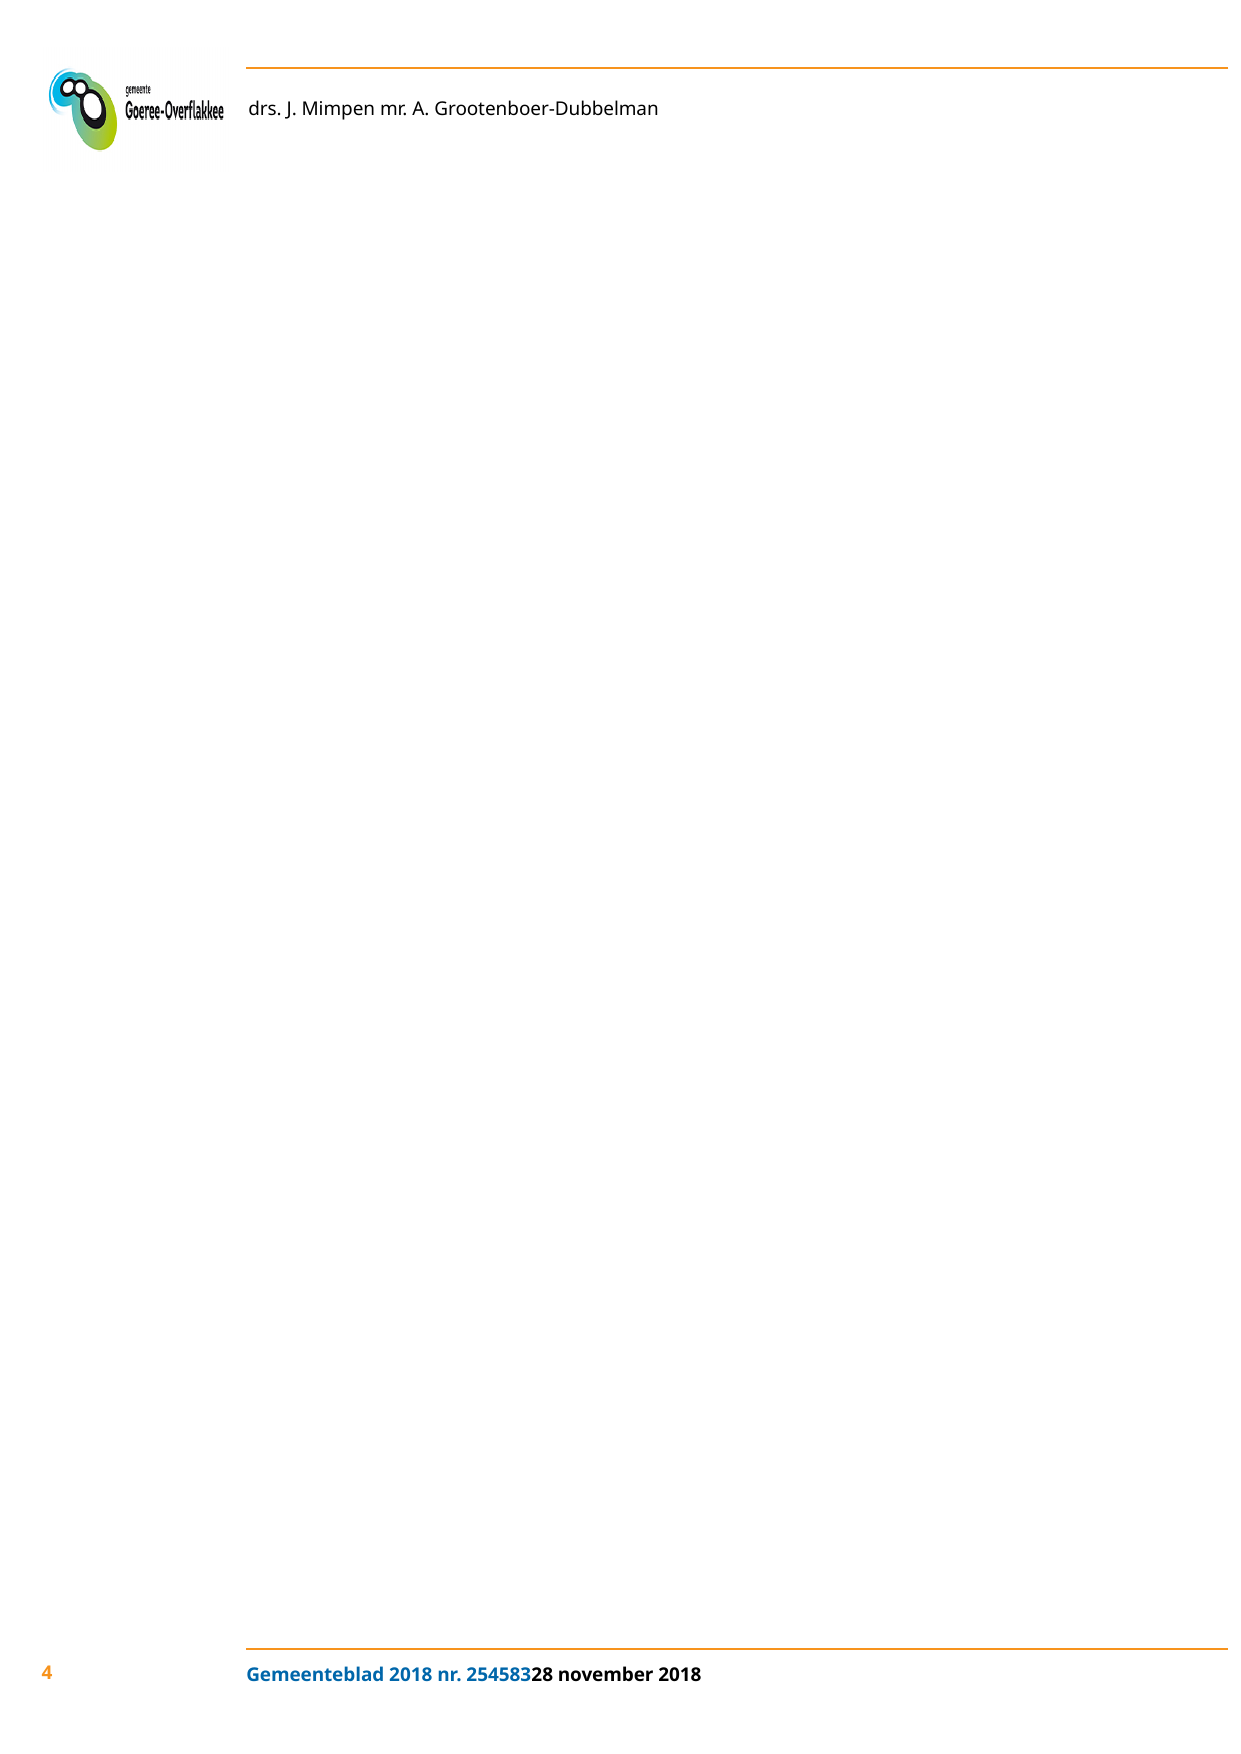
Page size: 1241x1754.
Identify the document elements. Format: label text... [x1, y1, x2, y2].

text drs. J. Mimpen mr. A. Grootenboer-Dubbelman [248, 95, 1152, 121]
picture [41, 47, 231, 172]
